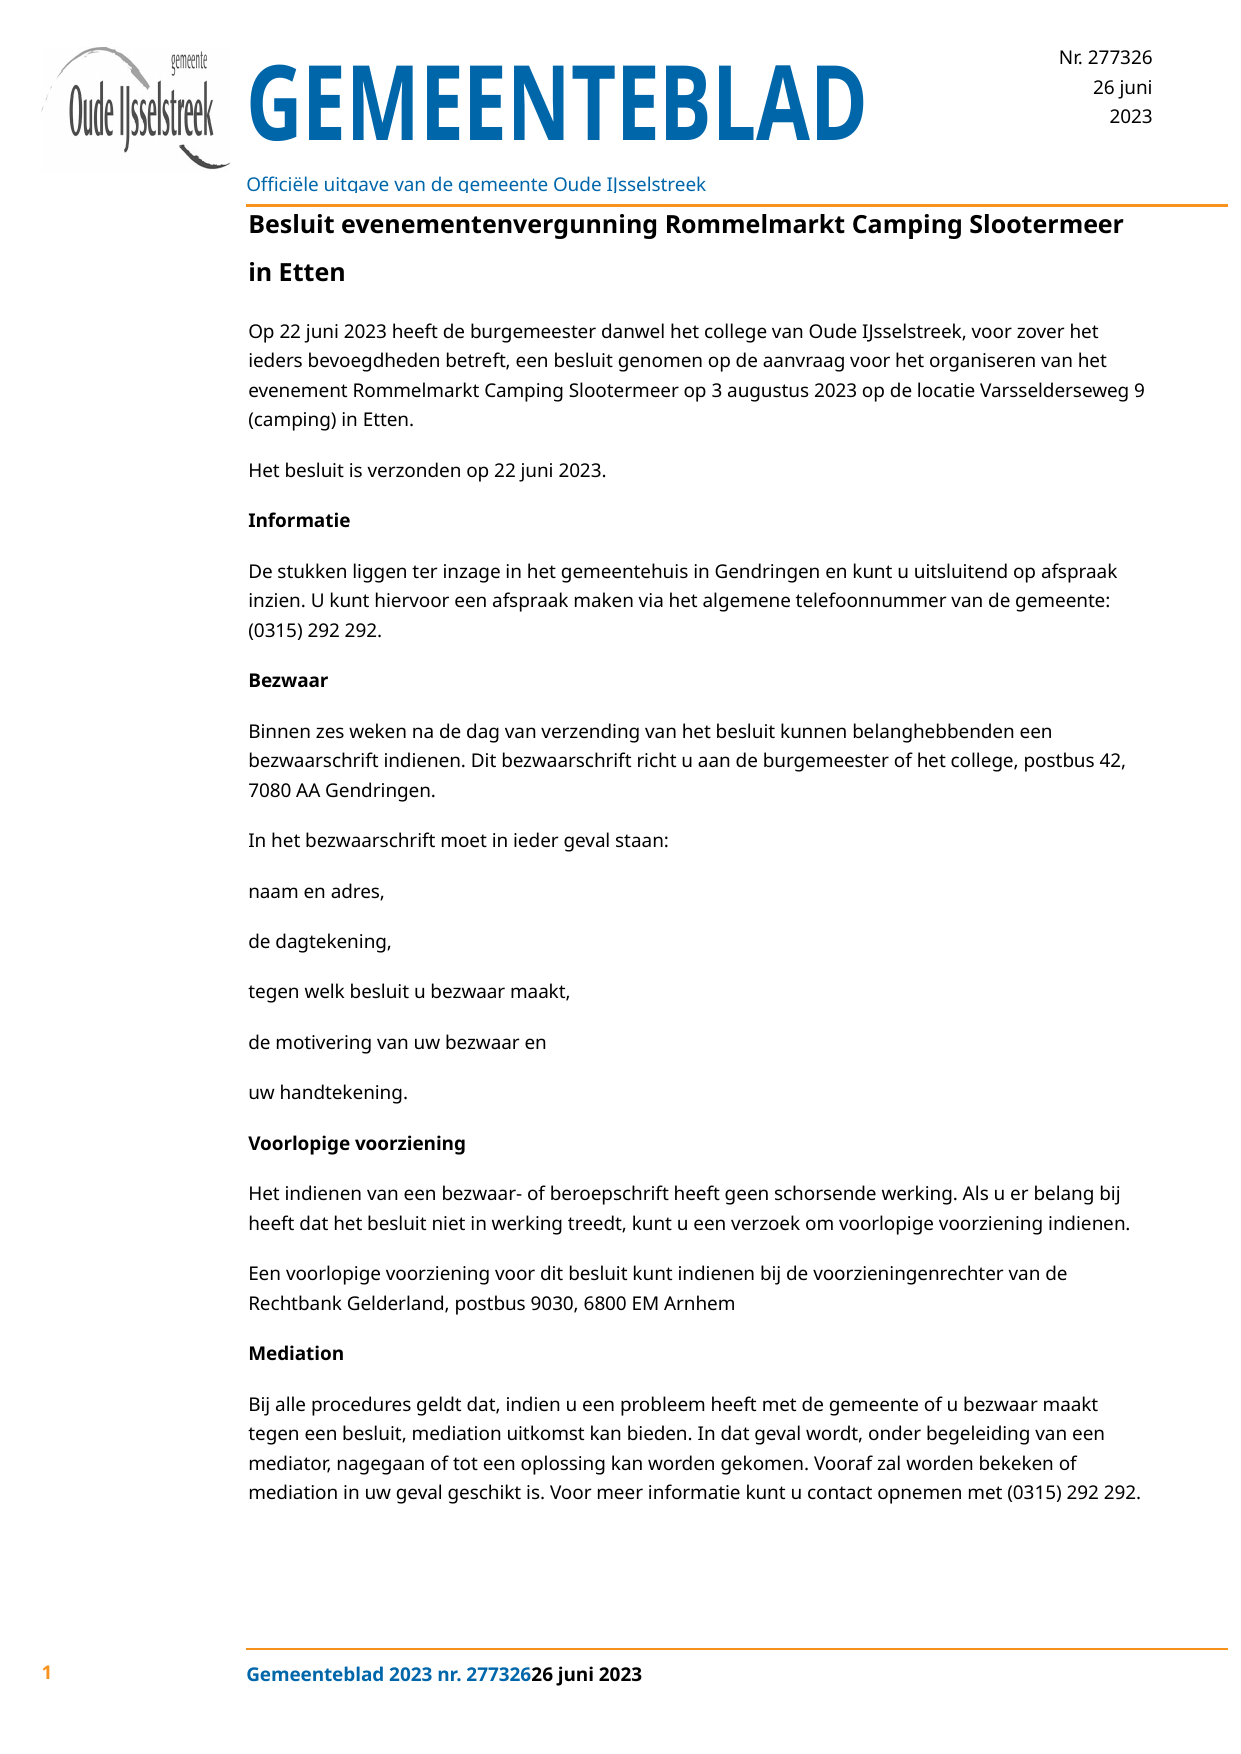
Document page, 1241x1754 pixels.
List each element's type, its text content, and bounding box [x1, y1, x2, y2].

text Mediation [248, 1340, 1152, 1366]
text Bezwaar [248, 667, 1152, 693]
text In het bezwaarschrift moet in ieder geval staan: [248, 827, 1152, 853]
text Binnen zes weken na de dag van verzending van het besluit kunnen belanghebbenden een bezwaarschrift indienen. Dit bezwaarschrift richt u aan de burgemeester of het college, postbus 42, 7080 AA Gendringen. [248, 718, 1152, 803]
text Informatie [248, 507, 1152, 533]
text Besluit evenementenvergunning Rommelmarkt Camping Slootermeer in Etten [248, 207, 1152, 288]
text Een voorlopige voorziening voor dit besluit kunt indienen bij de voorzieningenrechter van de Rechtbank Gelderland, postbus 9030, 6800 EM Arnhem [248, 1260, 1152, 1316]
text Het indienen van een bezwaar- of beroepschrift heeft geen schorsende werking. Als u er belang bij heeft dat het besluit niet in werking treedt, kunt u een verzoek om voorlopige voorziening indienen. [248, 1180, 1152, 1236]
text Op 22 juni 2023 heeft de burgemeester danwel het college van Oude IJsselstreek, voor zover het ieders bevoegdheden betreft, een besluit genomen op de aanvraag voor het organiseren van het evenement Rommelmarkt Camping Slootermeer op 3 augustus 2023 op de locatie Varsselderseweg 9 (camping) in Etten. [248, 318, 1152, 432]
text naam en adres, [248, 878, 1152, 904]
text Voorlopige voorziening [248, 1130, 1152, 1156]
text tegen welk besluit u bezwaar maakt, [248, 979, 1152, 1004]
text Bij alle procedures geldt dat, indien u een probleem heeft met de gemeente of u bezwaar maakt tegen een besluit, mediation uitkomst kan bieden. In dat geval wordt, onder begeleiding van een mediator, nagegaan of tot een oplossing kan worden gekomen. Vooraf zal worden bekeken of mediation in uw geval geschikt is. Voor meer informatie kunt u contact opnemen met (0315) 292 292. [248, 1391, 1152, 1505]
text De stukken liggen ter inzage in het gemeentehuis in Gendringen en kunt u uitsluitend op afspraak inzien. U kunt hiervoor een afspraak maken via het algemene telefoonnummer van de gemeente: (0315) 292 292. [248, 558, 1152, 643]
text uw handtekening. [248, 1079, 1152, 1105]
picture [41, 47, 231, 172]
text Het besluit is verzonden op 22 juni 2023. [248, 457, 1152, 483]
text de motivering van uw bezwaar en [248, 1029, 1152, 1055]
text de dagtekening, [248, 928, 1152, 954]
